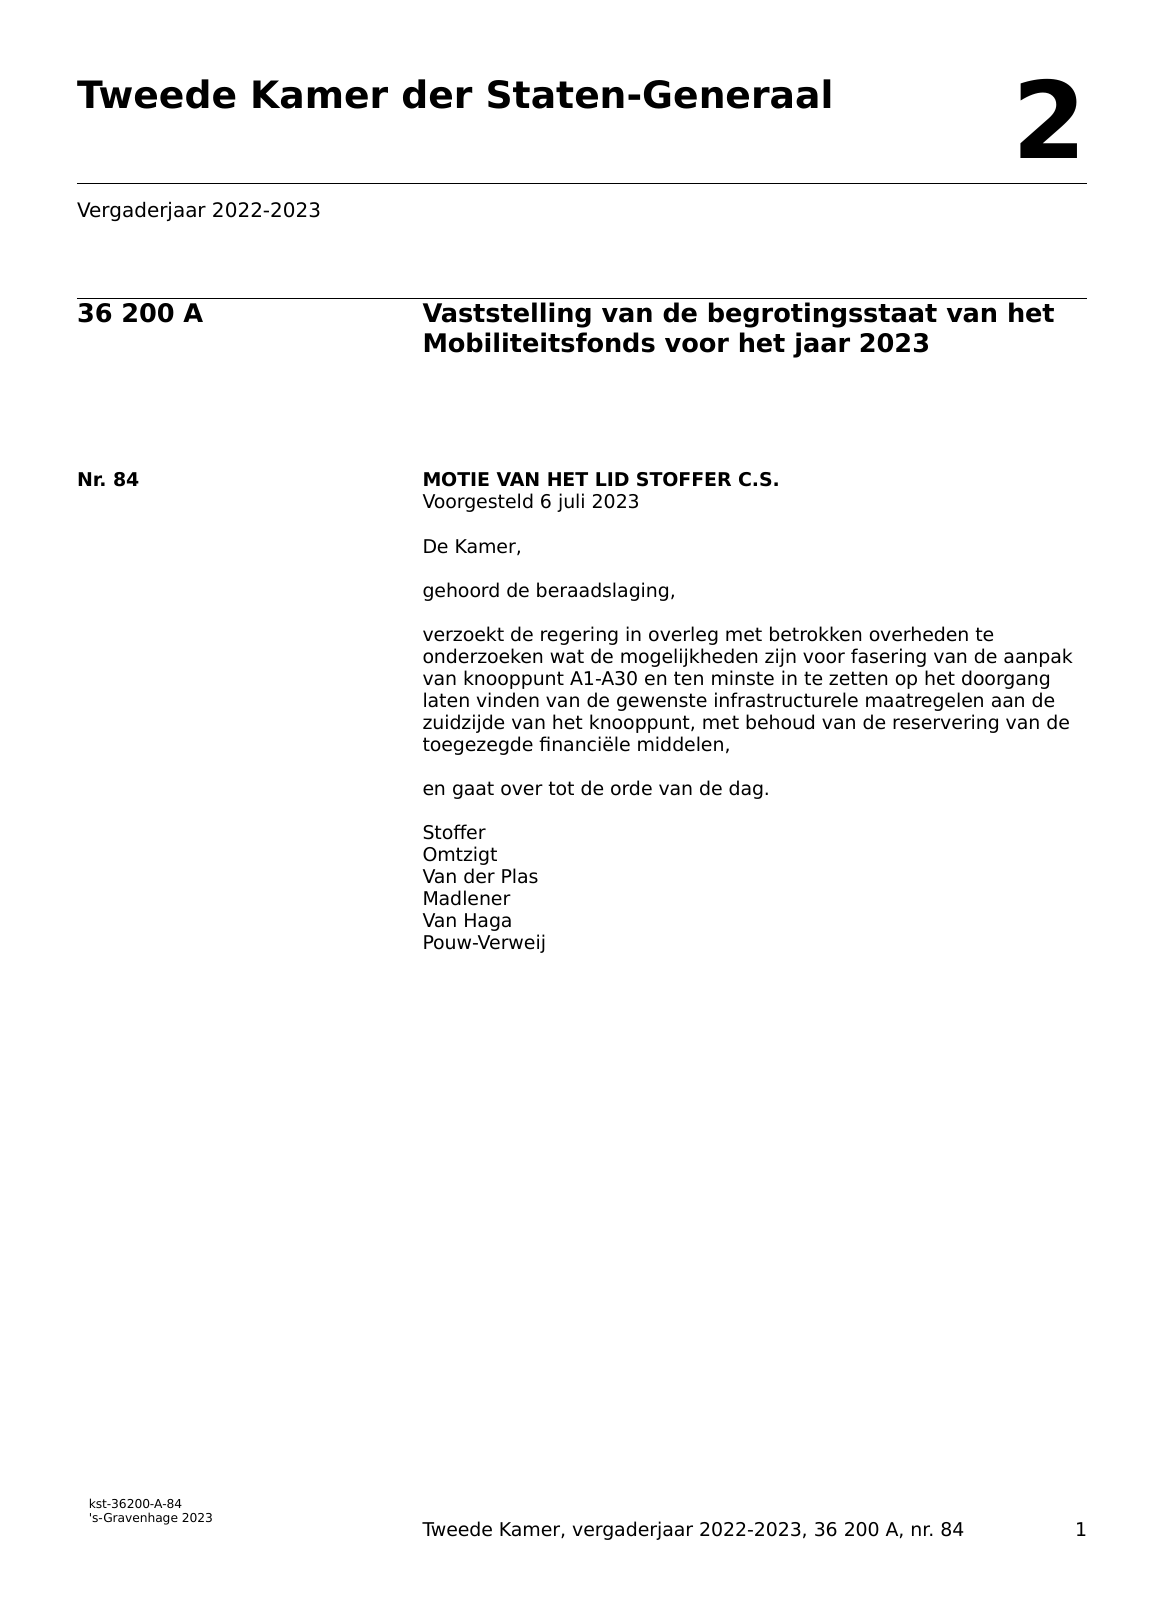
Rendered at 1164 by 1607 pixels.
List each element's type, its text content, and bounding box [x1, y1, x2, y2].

text Voorgesteld 6 juli 2023 [422, 491, 1087, 513]
text Van der Plas [422, 866, 1087, 888]
subtitle 36 200 A Vaststelling van de begrotingsstaat van het Mobiliteitsfonds voor het jaar 2023 [77, 299, 1087, 358]
table_cell Vergaderjaar 2022-2023 [77, 184, 1087, 298]
subtitle Nr. 84 MOTIE VAN HET LID STOFFER C.S. [77, 469, 1087, 491]
text verzoekt de regering in overleg met betrokken overheden te onderzoeken wat de mogelijkheden zijn voor fasering van de aanpak van knooppunt A1-A30 en ten minste in te zetten op het doorgang laten vinden van de gewenste infrastructurele maatregelen aan de zuidzijde van het knooppunt, met behoud van de reservering van de toegezegde financiële middelen, [422, 624, 1087, 756]
text kst-36200-A-84 [88, 1497, 323, 1511]
text 's-Gravenhage 2023 [88, 1511, 323, 1525]
text gehoord de beraadslaging, [422, 580, 1087, 602]
table_header Tweede Kamer der Staten-Generaal [77, 59, 886, 183]
text De Kamer, [422, 536, 1087, 557]
text en gaat over tot de orde van de dag. [422, 778, 1087, 800]
text Stoffer [422, 822, 1087, 844]
text Pouw-Verweij [422, 932, 1087, 954]
table_header 2 [886, 59, 1087, 183]
text Madlener [422, 888, 1087, 910]
text Omtzigt [422, 844, 1087, 866]
text Van Haga [422, 910, 1087, 932]
